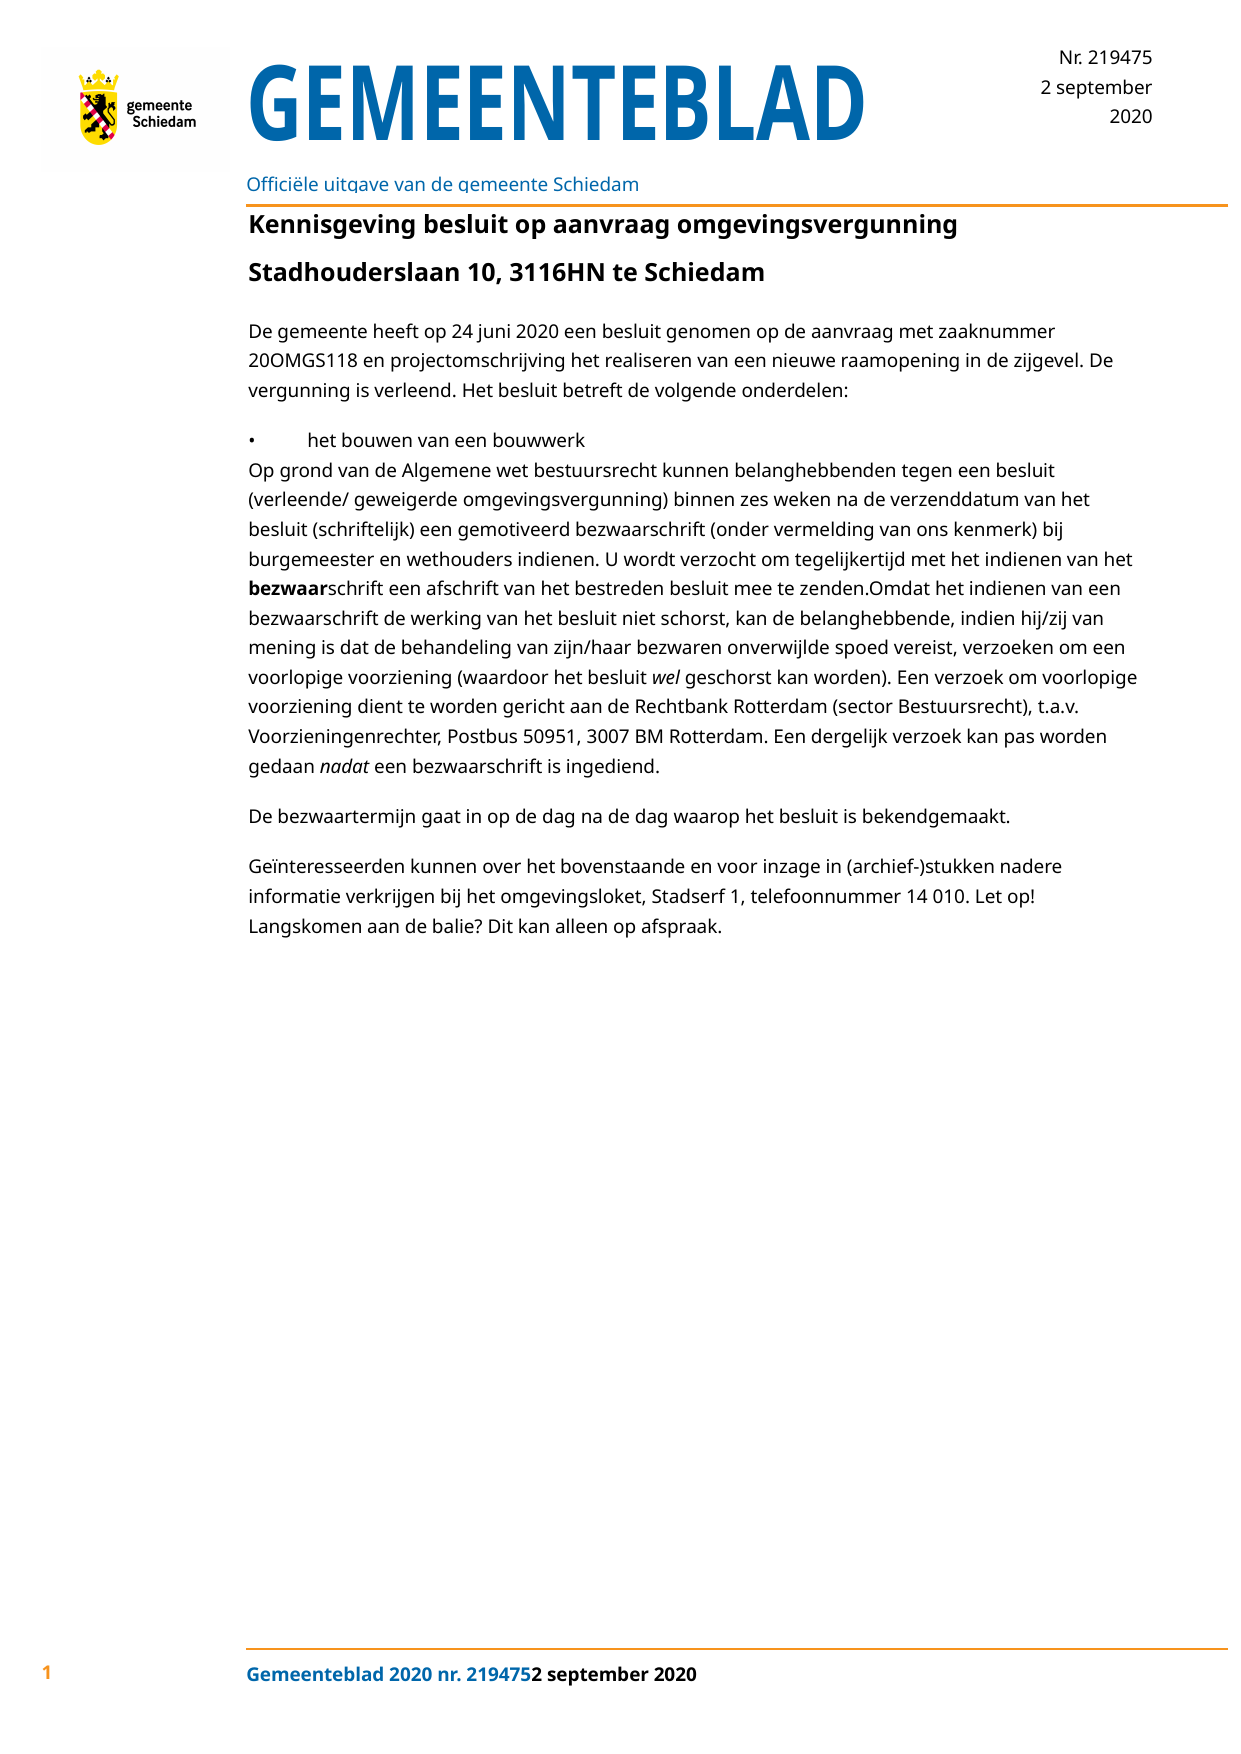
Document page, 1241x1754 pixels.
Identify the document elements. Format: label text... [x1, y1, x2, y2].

picture [41, 47, 231, 172]
text Op grond van de Algemene wet bestuursrecht kunnen belanghebbenden tegen een besluit (verleende/ geweigerde omgevingsvergunning) binnen zes weken na de verzenddatum van het besluit (schriftelijk) een gemotiveerd bezwaarschrift (onder vermelding van ons kenmerk) bij burgemeester en wethouders indienen. U wordt verzocht om tegelijkertijd met het indienen van het bezwaarschrift een afschrift van het bestreden besluit mee te zenden.Omdat het indienen van een bezwaarschrift de werking van het besluit niet schorst, kan de belanghebbende, indien hij/zij van mening is dat de behandeling van zijn/haar bezwaren onverwijlde spoed vereist, verzoeken om een voorlopige voorziening (waardoor het besluit wel geschorst kan worden). Een verzoek om voorlopige voorziening dient te worden gericht aan de Rechtbank Rotterdam (sector Bestuursrecht), t.a.v. Voorzieningenrechter, Postbus 50951, 3007 BM Rotterdam. Een dergelijk verzoek kan pas worden gedaan nadat een bezwaarschrift is ingediend. [248, 457, 1152, 779]
text Kennisgeving besluit op aanvraag omgevingsvergunning Stadhouderslaan 10, 3116HN te Schiedam [248, 207, 1152, 288]
text De gemeente heeft op 24 juni 2020 een besluit genomen op de aanvraag met zaaknummer 20OMGS118 en projectomschrijving het realiseren van een nieuwe raamopening in de zijgevel. De vergunning is verleend. Het besluit betreft de volgende onderdelen: [248, 318, 1152, 403]
text Geïnteresseerden kunnen over het bovenstaande en voor inzage in (archief-)stukken nadere informatie verkrijgen bij het omgevingsloket, Stadserf 1, telefoonnummer 14 010. Let op! Langskomen aan de balie? Dit kan alleen op afspraak. [248, 854, 1152, 939]
list het bouwen van een bouwwerk [248, 427, 1152, 453]
text De bezwaartermijn gaat in op de dag na de dag waarop het besluit is bekendgemaakt. [248, 803, 1152, 829]
